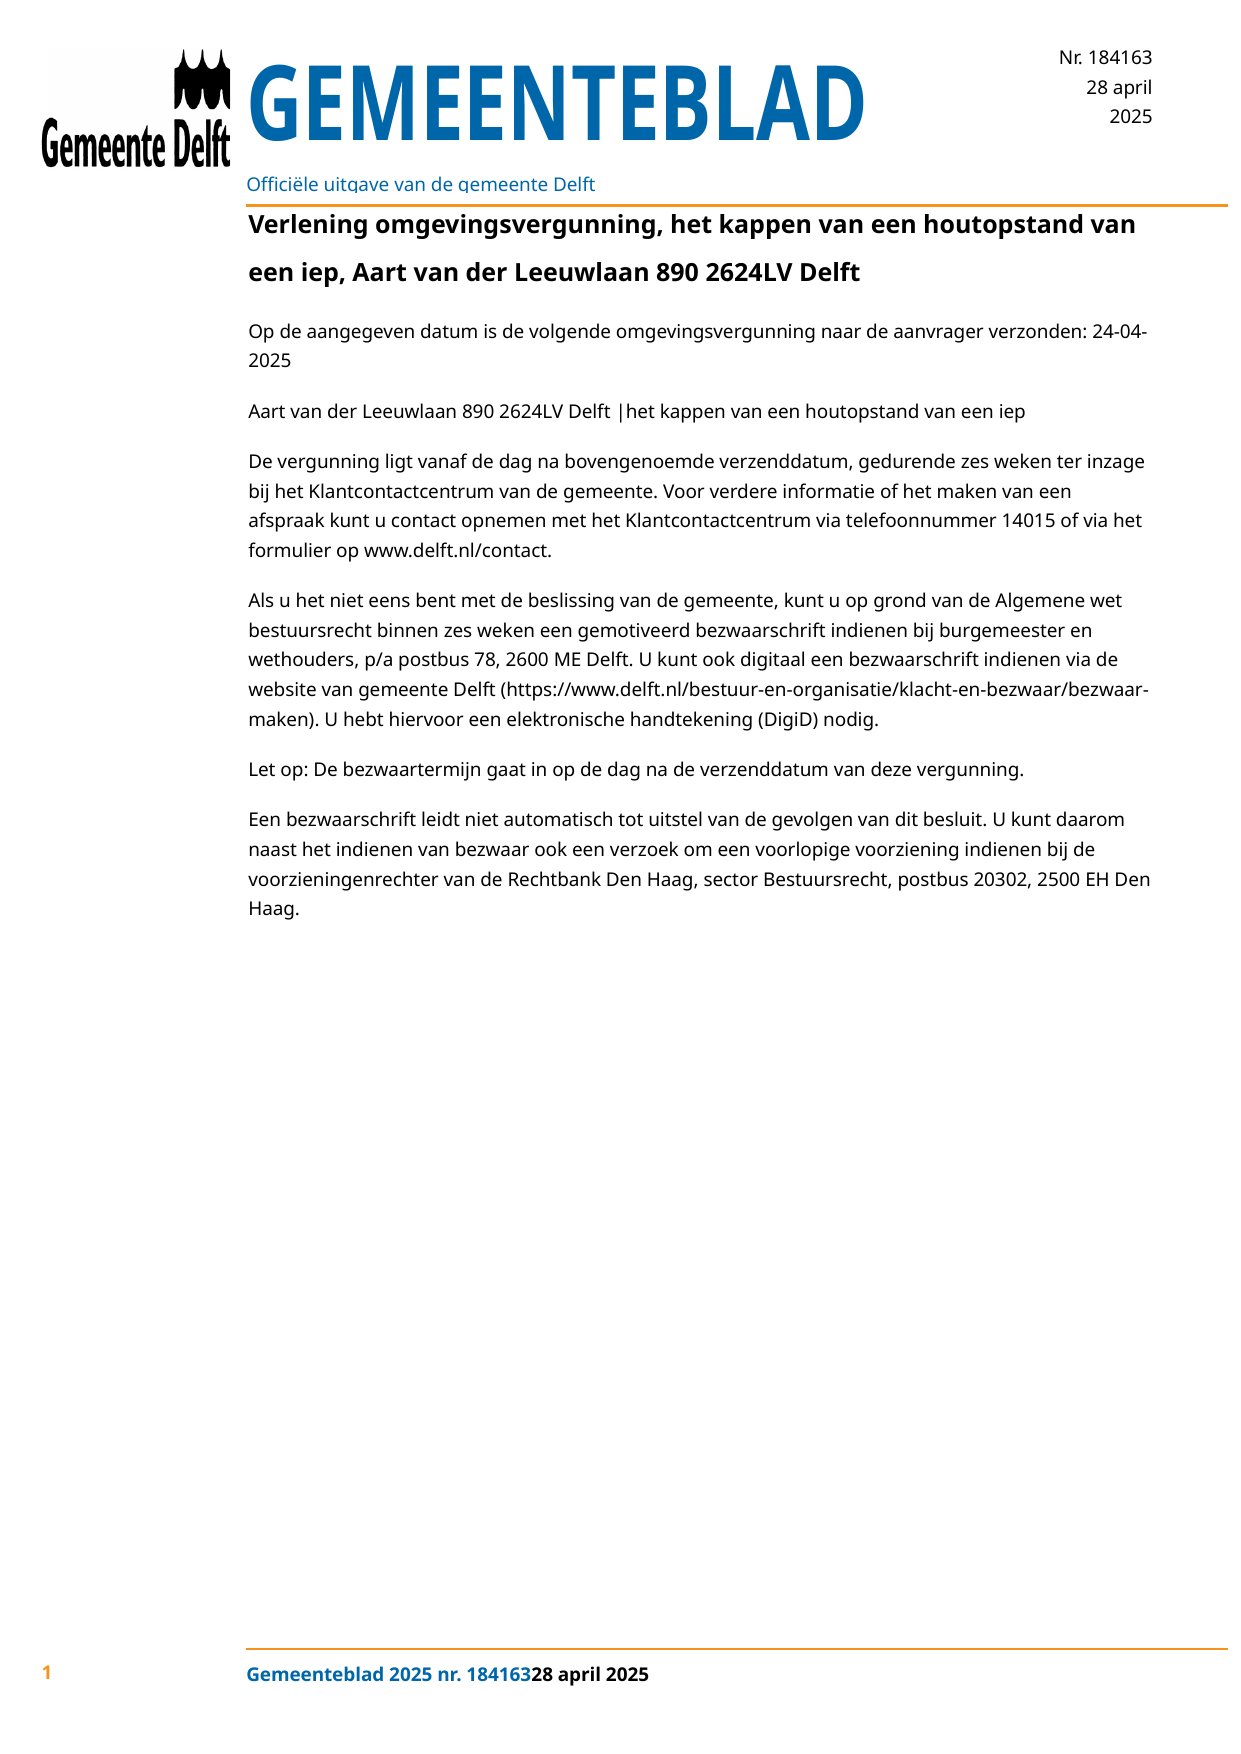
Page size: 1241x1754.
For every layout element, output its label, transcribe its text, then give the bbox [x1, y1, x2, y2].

text Aart van der Leeuwlaan 890 2624LV Delft |het kappen van een houtopstand van een iep [248, 398, 1152, 424]
text Op de aangegeven datum is de volgende omgevingsvergunning naar de aanvrager verzonden: 24-04-2025 [248, 318, 1152, 373]
text De vergunning ligt vanaf de dag na bovengenoemde verzenddatum, gedurende zes weken ter inzage bij het Klantcontactcentrum van de gemeente. Voor verdere informatie of het maken van een afspraak kunt u contact opnemen met het Klantcontactcentrum via telefoonnummer 14015 of via het formulier op www.delft.nl/contact. [248, 448, 1152, 563]
text Let op: De bezwaartermijn gaat in op de dag na de verzenddatum van deze vergunning. [248, 756, 1152, 782]
text Een bezwaarschrift leidt niet automatisch tot uitstel van de gevolgen van dit besluit. U kunt daarom naast het indienen van bezwaar ook een verzoek om een voorlopige voorziening indienen bij de voorzieningenrechter van de Rechtbank Den Haag, sector Bestuursrecht, postbus 20302, 2500 EH Den Haag. [248, 807, 1152, 921]
text Als u het niet eens bent met de beslissing van de gemeente, kunt u op grond van de Algemene wet bestuursrecht binnen zes weken een gemotiveerd bezwaarschrift indienen bij burgemeester en wethouders, p/a postbus 78, 2600 ME Delft. U kunt ook digitaal een bezwaarschrift indienen via de website van gemeente Delft (https://www.delft.nl/bestuur-en-organisatie/klacht-en-bezwaar/bezwaar-maken). U hebt hiervoor een elektronische handtekening (DigiD) nodig. [248, 587, 1152, 732]
picture [41, 47, 231, 172]
text Verlening omgevingsvergunning, het kappen van een houtopstand van een iep, Aart van der Leeuwlaan 890 2624LV Delft [248, 207, 1152, 288]
